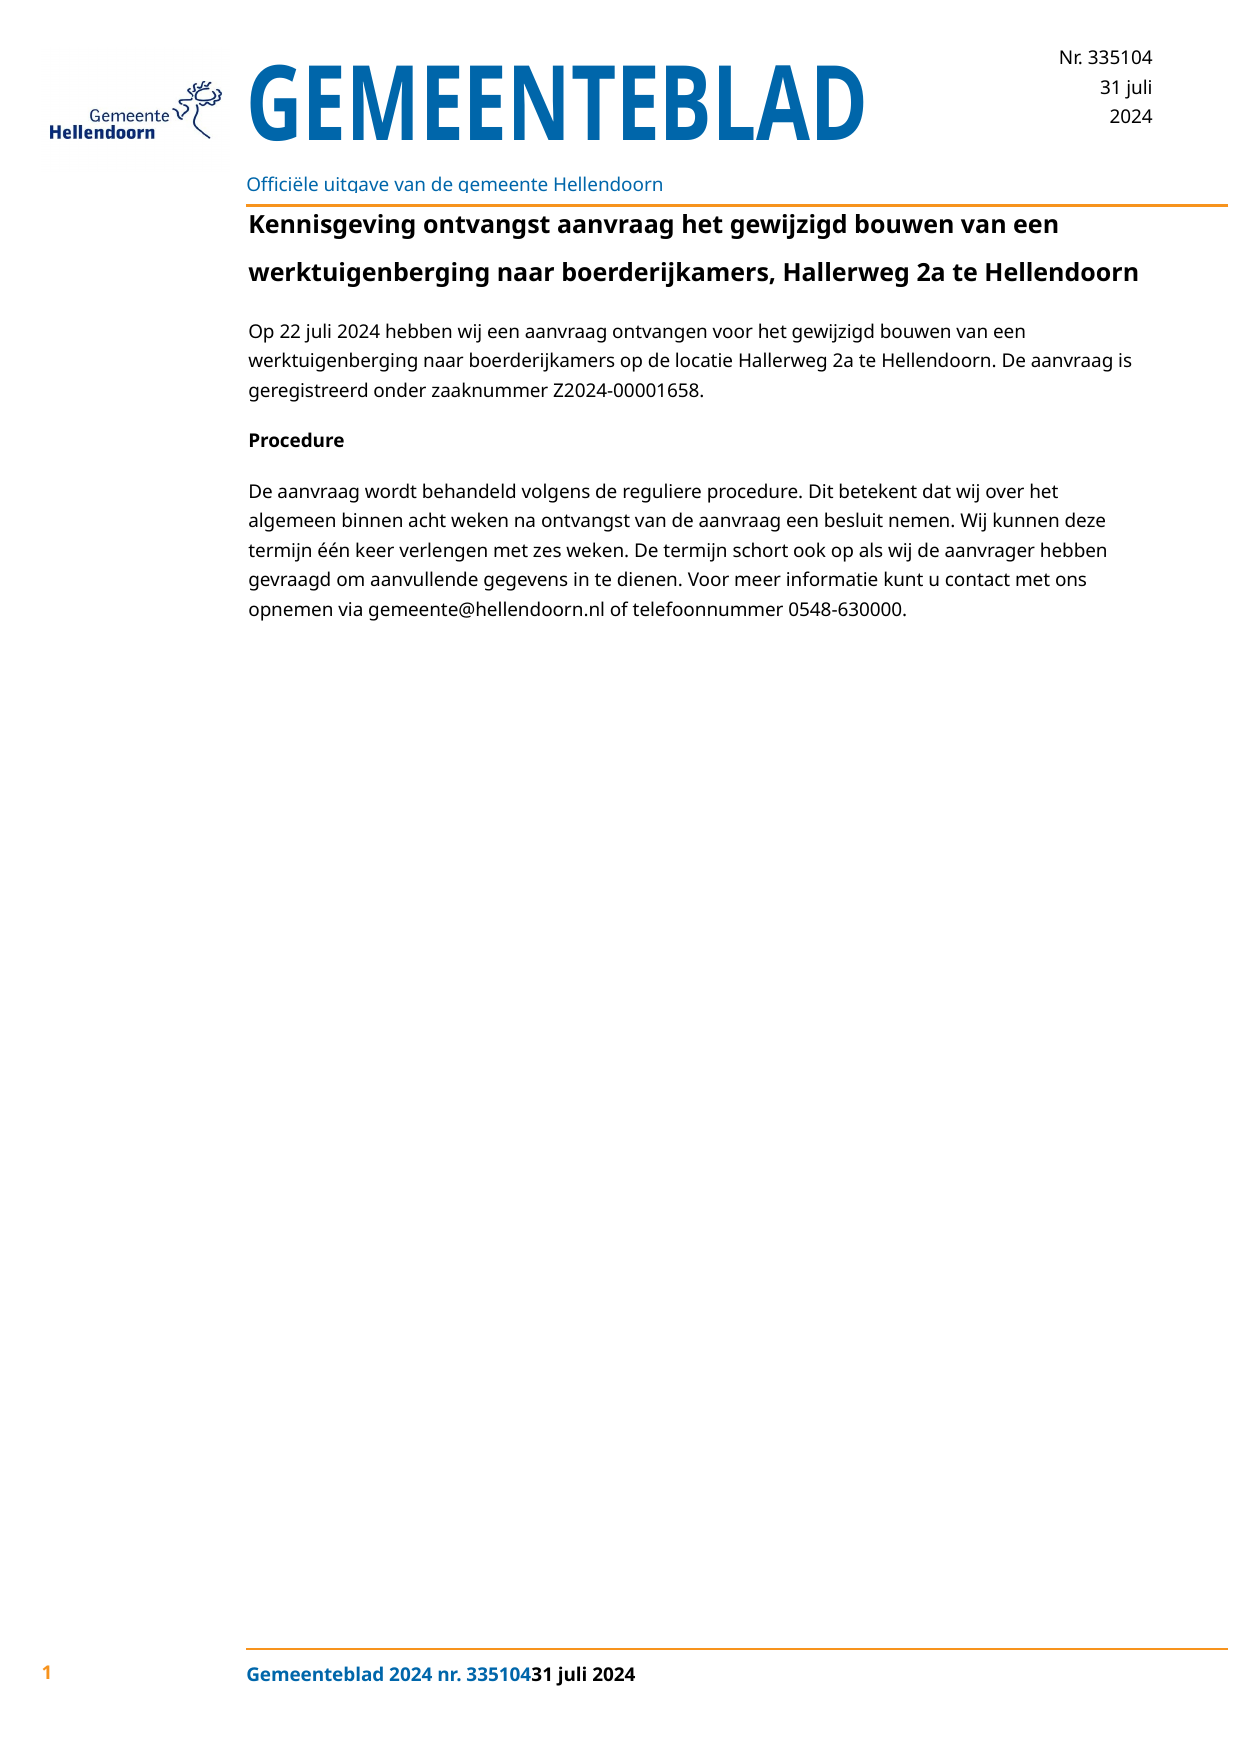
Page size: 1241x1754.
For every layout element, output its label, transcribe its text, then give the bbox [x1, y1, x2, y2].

text De aanvraag wordt behandeld volgens de reguliere procedure. Dit betekent dat wij over het algemeen binnen acht weken na ontvangst van de aanvraag een besluit nemen. Wij kunnen deze termijn één keer verlengen met zes weken. De termijn schort ook op als wij de aanvrager hebben gevraagd om aanvullende gegevens in te dienen. Voor meer informatie kunt u contact met ons opnemen via gemeente@hellendoorn.nl of telefoonnummer 0548-630000. [248, 478, 1152, 622]
text Procedure [248, 427, 1152, 453]
picture [41, 47, 231, 172]
text Kennisgeving ontvangst aanvraag het gewijzigd bouwen van een werktuigenberging naar boerderijkamers, Hallerweg 2a te Hellendoorn [248, 207, 1152, 288]
text Op 22 juli 2024 hebben wij een aanvraag ontvangen voor het gewijzigd bouwen van een werktuigenberging naar boerderijkamers op de locatie Hallerweg 2a te Hellendoorn. De aanvraag is geregistreerd onder zaaknummer Z2024-00001658. [248, 318, 1152, 403]
